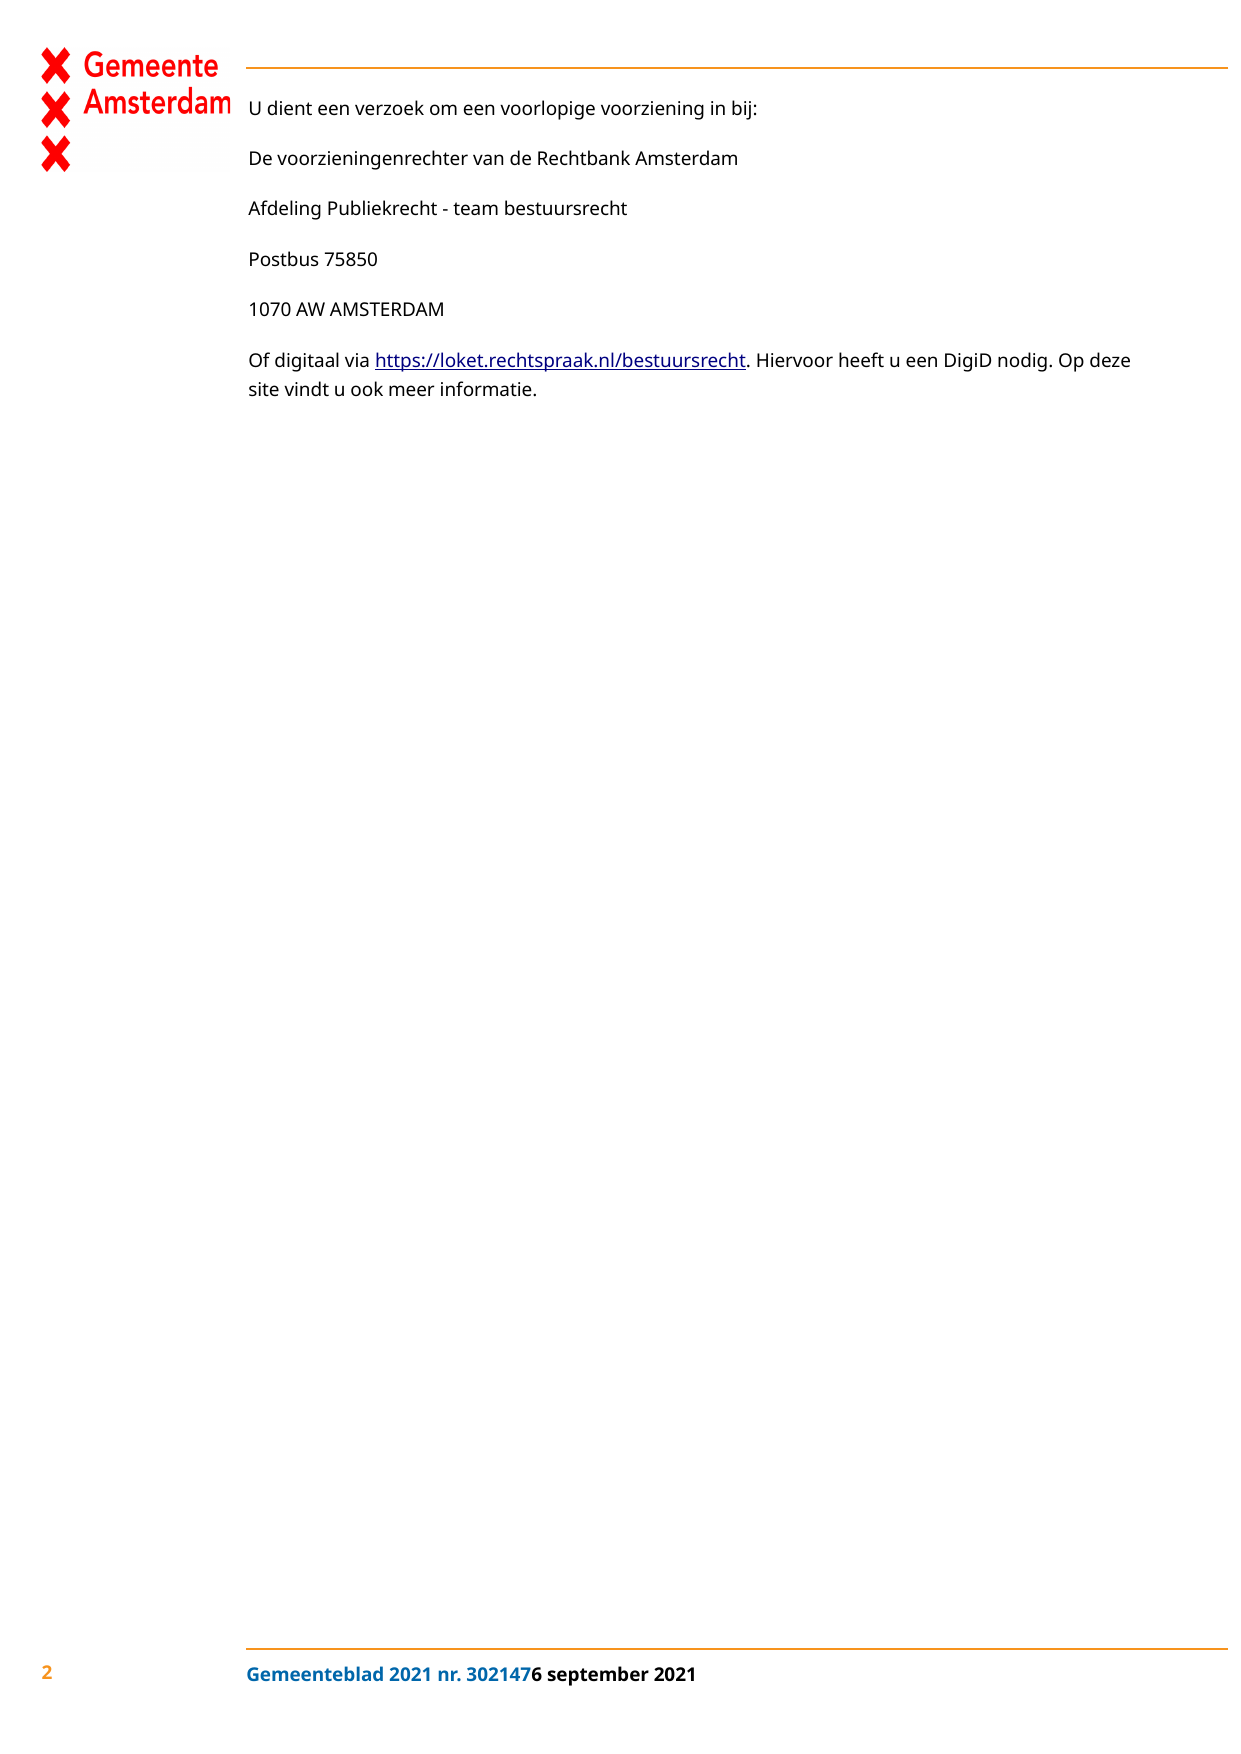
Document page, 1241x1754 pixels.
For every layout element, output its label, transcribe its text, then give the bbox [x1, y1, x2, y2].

text Postbus 75850 [248, 246, 1152, 272]
text U dient een verzoek om een voorlopige voorziening in bij: [248, 95, 1152, 121]
text Afdeling Publiekrecht - team bestuursrecht [248, 196, 1152, 221]
text Of digitaal via https://loket.rechtspraak.nl/bestuursrecht. Hiervoor heeft u een DigiD nodig. Op deze site vindt u ook meer informatie. [248, 347, 1152, 402]
text De voorzieningenrechter van de Rechtbank Amsterdam [248, 145, 1152, 171]
picture [41, 47, 231, 172]
text 1070 AW AMSTERDAM [248, 296, 1152, 322]
